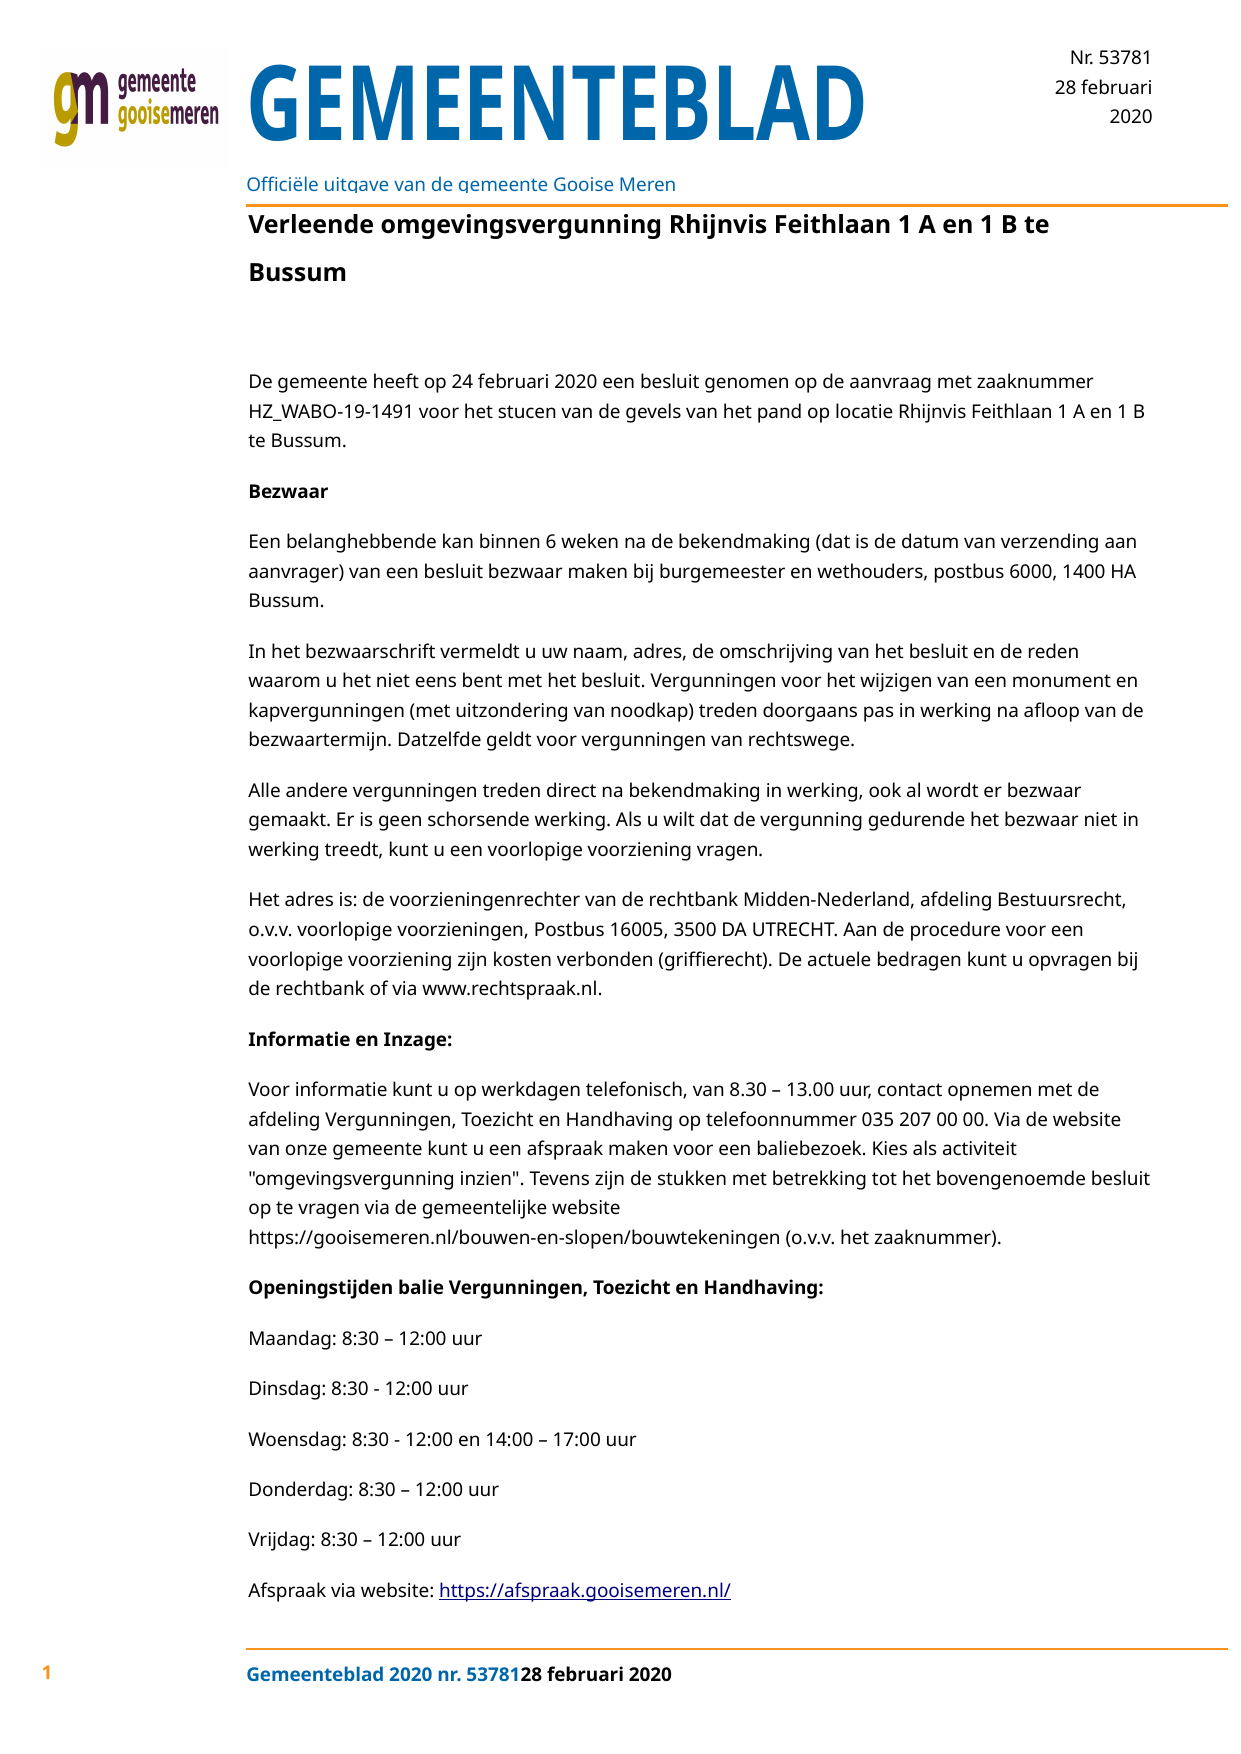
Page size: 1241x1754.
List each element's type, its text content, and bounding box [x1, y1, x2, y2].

text De gemeente heeft op 24 februari 2020 een besluit genomen op de aanvraag met zaaknummer HZ_WABO-19-1491 voor het stucen van de gevels van het pand op locatie Rhijnvis Feithlaan 1 A en 1 B te Bussum. [248, 368, 1152, 453]
text Donderdag: 8:30 – 12:00 uur [248, 1476, 1152, 1502]
picture [41, 47, 231, 172]
text Verleende omgevingsvergunning Rhijnvis Feithlaan 1 A en 1 B te Bussum [248, 207, 1152, 288]
text Voor informatie kunt u op werkdagen telefonisch, van 8.30 – 13.00 uur, contact opnemen met de afdeling Vergunningen, Toezicht en Handhaving op telefoonnummer 035 207 00 00. Via de website van onze gemeente kunt u een afspraak maken voor een baliebezoek. Kies als activiteit "omgevingsvergunning inzien". Tevens zijn de stukken met betrekking tot het bovengenoemde besluit op te vragen via de gemeentelijke website https://gooisemeren.nl/bouwen-en-slopen/bouwtekeningen (o.v.v. het zaaknummer). [248, 1076, 1152, 1250]
text Maandag: 8:30 – 12:00 uur [248, 1325, 1152, 1351]
text Alle andere vergunningen treden direct na bekendmaking in werking, ook al wordt er bezwaar gemaakt. Er is geen schorsende werking. Als u wilt dat de vergunning gedurende het bezwaar niet in werking treedt, kunt u een voorlopige voorziening vragen. [248, 777, 1152, 862]
text Bezwaar [248, 478, 1152, 504]
text Een belanghebbende kan binnen 6 weken na de bekendmaking (dat is de datum van verzending aan aanvrager) van een besluit bezwaar maken bij burgemeester en wethouders, postbus 6000, 1400 HA Bussum. [248, 528, 1152, 613]
text Openingstijden balie Vergunningen, Toezicht en Handhaving: [248, 1274, 1152, 1300]
text Het adres is: de voorzieningenrechter van de rechtbank Midden-Nederland, afdeling Bestuursrecht, o.v.v. voorlopige voorzieningen, Postbus 16005, 3500 DA UTRECHT. Aan de procedure voor een voorlopige voorziening zijn kosten verbonden (griffierecht). De actuele bedragen kunt u opvragen bij de rechtbank of via www.rechtspraak.nl. [248, 887, 1152, 1001]
text Vrijdag: 8:30 – 12:00 uur [248, 1527, 1152, 1552]
text Afspraak via website: https://afspraak.gooisemeren.nl/ [248, 1577, 1152, 1603]
text Dinsdag: 8:30 - 12:00 uur [248, 1375, 1152, 1401]
text Informatie en Inzage: [248, 1026, 1152, 1052]
text In het bezwaarschrift vermeldt u uw naam, adres, de omschrijving van het besluit en de reden waarom u het niet eens bent met het besluit. Vergunningen voor het wijzigen van een monument en kapvergunningen (met uitzondering van noodkap) treden doorgaans pas in werking na afloop van de bezwaartermijn. Datzelfde geldt voor vergunningen van rechtswege. [248, 638, 1152, 752]
text Woensdag: 8:30 - 12:00 en 14:00 – 17:00 uur [248, 1426, 1152, 1452]
